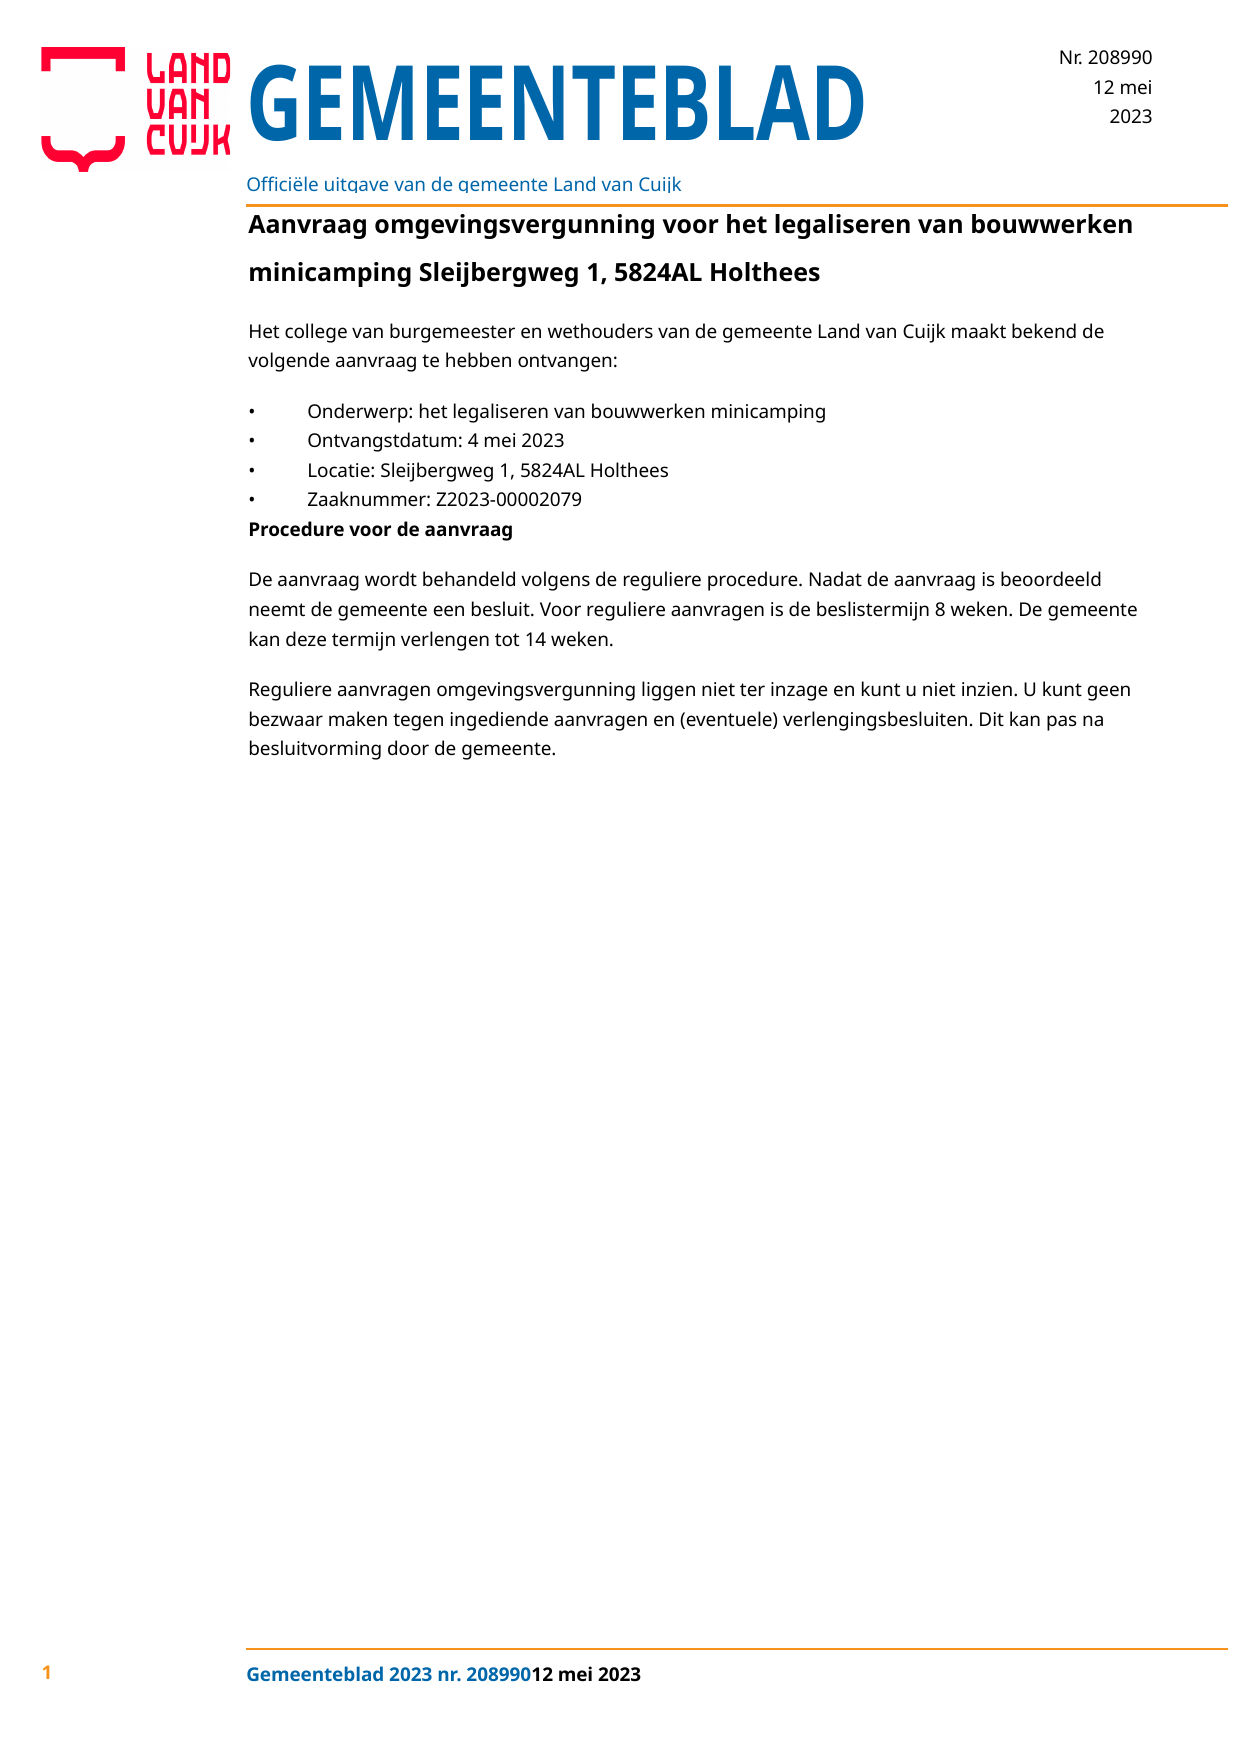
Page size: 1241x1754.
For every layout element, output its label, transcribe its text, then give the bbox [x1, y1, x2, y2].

picture [41, 47, 231, 172]
list Onderwerp: het legaliseren van bouwwerken minicamping [248, 398, 1152, 424]
text Het college van burgemeester en wethouders van de gemeente Land van Cuijk maakt bekend de volgende aanvraag te hebben ontvangen: [248, 318, 1152, 373]
list Zaaknummer: Z2023-00002079 [248, 487, 1152, 512]
text Reguliere aanvragen omgevingsvergunning liggen niet ter inzage en kunt u niet inzien. U kunt geen bezwaar maken tegen ingediende aanvragen en (eventuele) verlengingsbesluiten. Dit kan pas na besluitvorming door de gemeente. [248, 676, 1152, 761]
text Procedure voor de aanvraag [248, 516, 1152, 542]
list Ontvangstdatum: 4 mei 2023 [248, 427, 1152, 453]
text De aanvraag wordt behandeld volgens de reguliere procedure. Nadat de aanvraag is beoordeeld neemt de gemeente een besluit. Voor reguliere aanvragen is de beslistermijn 8 weken. De gemeente kan deze termijn verlengen tot 14 weken. [248, 567, 1152, 652]
list Locatie: Sleijbergweg 1, 5824AL Holthees [248, 457, 1152, 483]
text Aanvraag omgevingsvergunning voor het legaliseren van bouwwerken minicamping Sleijbergweg 1, 5824AL Holthees [248, 207, 1152, 288]
